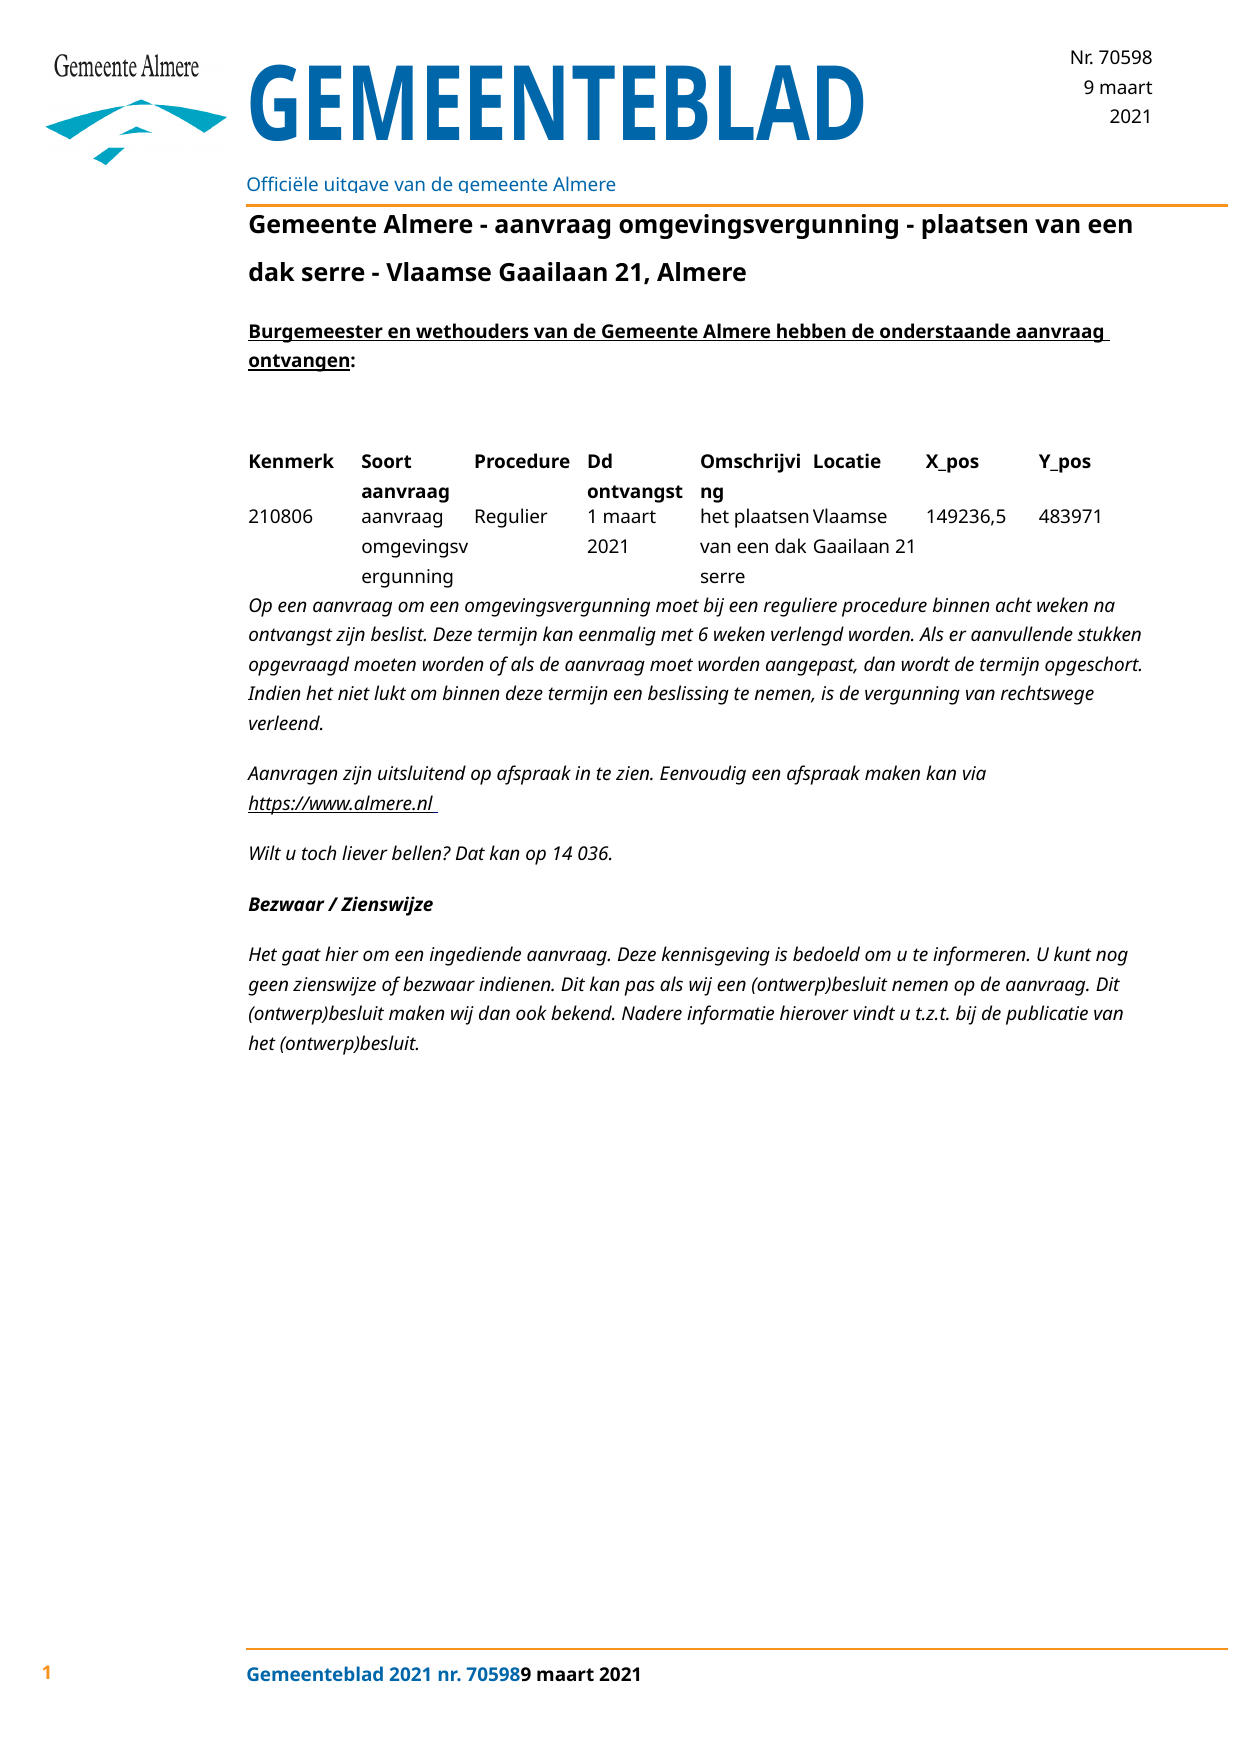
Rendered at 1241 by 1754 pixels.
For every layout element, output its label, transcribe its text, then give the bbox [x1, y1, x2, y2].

table_header Kenmerk [248, 449, 361, 504]
text Wilt u toch liever bellen? Dat kan op 14 036. [248, 841, 1152, 866]
picture [41, 47, 231, 172]
table_header X_pos [926, 449, 1038, 504]
text Op een aanvraag om een omgevingsvergunning moet bij een reguliere procedure binnen acht weken na ontvangst zijn beslist. Deze termijn kan eenmalig met 6 weken verlengd worden. Als er aanvullende stukken opgevraagd moeten worden of als de aanvraag moet worden aangepast, dan wordt de termijn opgeschort. Indien het niet lukt om binnen deze termijn een beslissing te nemen, is de vergunning van rechtswege verleend. [248, 592, 1152, 736]
table_cell Regulier [474, 504, 587, 589]
text Gemeente Almere - aanvraag omgevingsvergunning - plaatsen van een dak serre - Vlaamse Gaailaan 21, Almere [248, 207, 1152, 288]
table_cell het plaatsen van een dak serre [700, 504, 813, 589]
table_cell 210806 [248, 504, 361, 589]
text Burgemeester en wethouders van de Gemeente Almere hebben de onderstaande aanvraag ontvangen: [248, 318, 1152, 373]
table_cell 1 maart 2021 [587, 504, 700, 589]
table_header Y_pos [1039, 449, 1152, 504]
table_cell aanvraag omgevingsvergunning [361, 504, 474, 589]
text Het gaat hier om een ingediende aanvraag. Deze kennisgeving is bedoeld om u te informeren. U kunt nog geen zienswijze of bezwaar indienen. Dit kan pas als wij een (ontwerp)besluit nemen op de aanvraag. Dit (ontwerp)besluit maken wij dan ook bekend. Nadere informatie hierover vindt u t.z.t. bij de publicatie van het (ontwerp)besluit. [248, 941, 1152, 1056]
table_header Omschrijving [700, 449, 813, 504]
text Aanvragen zijn uitsluitend op afspraak in te zien. Eenvoudig een afspraak maken kan via https://www.almere.nl [248, 761, 1152, 816]
table_header Procedure [474, 449, 587, 504]
table_header Locatie [813, 449, 926, 504]
table_cell 149236,5 [926, 504, 1038, 589]
table_cell 483971 [1039, 504, 1152, 589]
text Bezwaar / Zienswijze [248, 891, 1152, 917]
table_cell Vlaamse Gaailaan 21 [813, 504, 926, 589]
table_header Dd ontvangst [587, 449, 700, 504]
table_header Soort aanvraag [361, 449, 474, 504]
